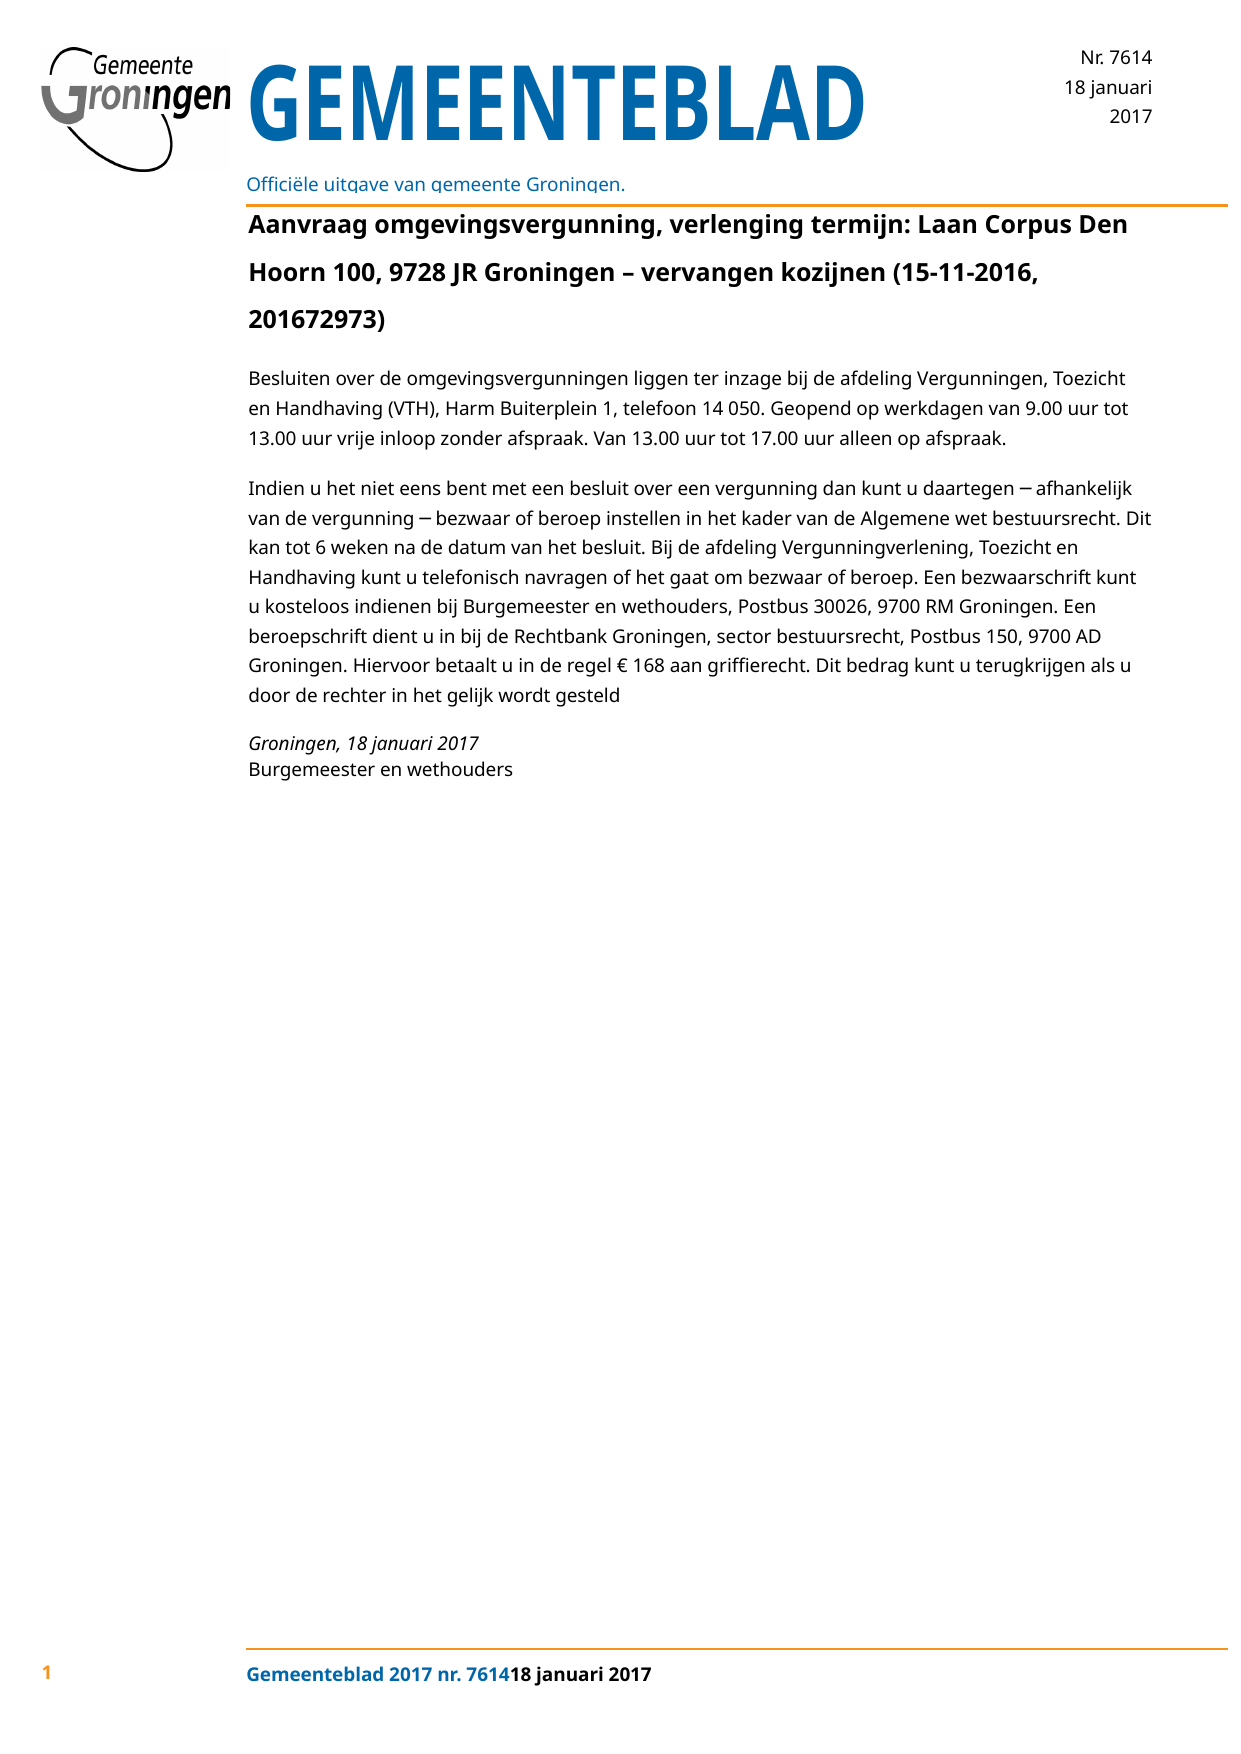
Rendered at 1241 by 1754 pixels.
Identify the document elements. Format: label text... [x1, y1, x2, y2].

text Groningen, 18 januari 2017 [248, 730, 1152, 756]
text Burgemeester en wethouders [248, 756, 1152, 781]
text Indien u het niet eens bent met een besluit over een vergunning dan kunt u daartegen ─ afhankelijk van de vergunning ─ bezwaar of beroep instellen in het kader van de Algemene wet bestuursrecht. Dit kan tot 6 weken na de datum van het besluit. Bij de afdeling Vergunningverlening, Toezicht en Handhaving kunt u telefonisch navragen of het gaat om bezwaar of beroep. Een bezwaarschrift kunt u kosteloos indienen bij Burgemeester en wethouders, Postbus 30026, 9700 RM Groningen. Een beroepschrift dient u in bij de Rechtbank Groningen, sector bestuursrecht, Postbus 150, 9700 AD Groningen. Hiervoor betaalt u in de regel € 168 aan griffierecht. Dit bedrag kunt u terugkrijgen als u door de rechter in het gelijk wordt gesteld [248, 475, 1152, 708]
text Aanvraag omgevingsvergunning, verlenging termijn: Laan Corpus Den Hoorn 100, 9728 JR Groningen – vervangen kozijnen (15-11-2016, 201672973) [248, 207, 1152, 336]
picture [41, 47, 231, 172]
text Besluiten over de omgevingsvergunningen liggen ter inzage bij de afdeling Vergunningen, Toezicht en Handhaving (VTH), Harm Buiterplein 1, telefoon 14 050. Geopend op werkdagen van 9.00 uur tot 13.00 uur vrije inloop zonder afspraak. Van 13.00 uur tot 17.00 uur alleen op afspraak. [248, 366, 1152, 450]
